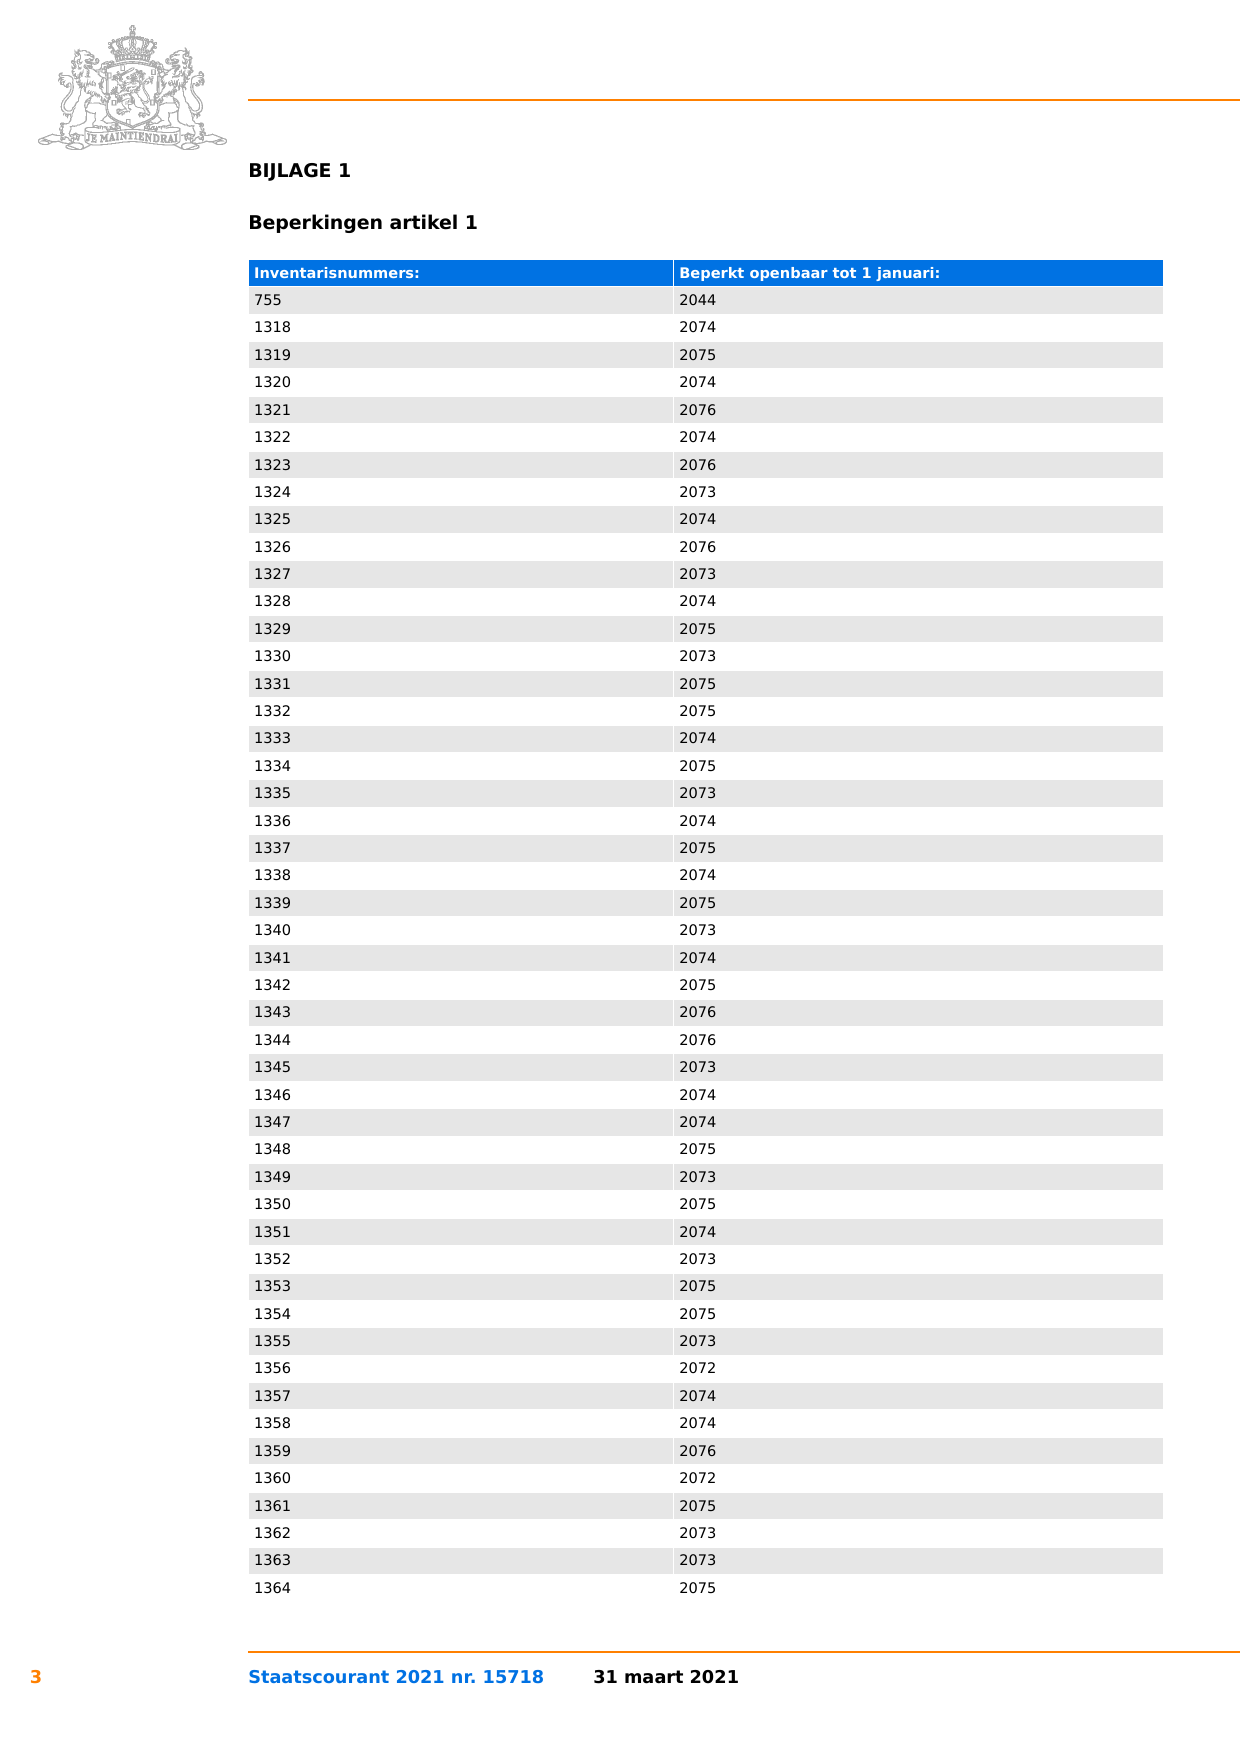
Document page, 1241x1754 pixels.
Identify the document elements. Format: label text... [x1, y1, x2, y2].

table_cell 1321 [249, 397, 673, 423]
table_cell 1362 [249, 1520, 673, 1546]
table_cell 1341 [249, 945, 673, 971]
table_cell 2075 [674, 753, 1163, 779]
table_cell 1358 [249, 1411, 673, 1437]
table_cell 2076 [674, 397, 1163, 423]
table_cell 2074 [674, 1383, 1163, 1409]
table_cell 2074 [674, 315, 1163, 341]
table_cell 2074 [674, 1082, 1163, 1108]
table_header Beperkt openbaar tot 1 januari: [674, 260, 1163, 286]
table_cell 2074 [674, 370, 1163, 396]
table_cell 2075 [674, 698, 1163, 724]
table_cell 2073 [674, 918, 1163, 944]
table_cell 2073 [674, 1328, 1163, 1355]
table_cell 2044 [674, 287, 1163, 314]
table_cell 1335 [249, 780, 673, 807]
table_cell 1332 [249, 698, 673, 724]
table_cell 1355 [249, 1328, 673, 1355]
picture [38, 25, 227, 150]
table_cell 1344 [249, 1027, 673, 1053]
table_cell 2073 [674, 644, 1163, 670]
table_cell 2075 [674, 890, 1163, 916]
table_cell 1324 [249, 479, 673, 505]
table_cell 2074 [674, 1109, 1163, 1136]
subtitle BIJLAGE 1 [248, 160, 1163, 182]
table_cell 1348 [249, 1137, 673, 1163]
table_cell 2074 [674, 424, 1163, 451]
table_cell 1318 [249, 315, 673, 341]
table_cell 1359 [249, 1438, 673, 1464]
table_cell 1352 [249, 1246, 673, 1272]
table_cell 2076 [674, 452, 1163, 478]
table_cell 1336 [249, 808, 673, 834]
table_cell 2076 [674, 1027, 1163, 1053]
table_cell 1350 [249, 1191, 673, 1218]
table_cell 1322 [249, 424, 673, 451]
table_cell 2073 [674, 780, 1163, 807]
table_cell 1327 [249, 561, 673, 588]
table_cell 1330 [249, 644, 673, 670]
table_cell 1361 [249, 1493, 673, 1519]
table_cell 1343 [249, 1000, 673, 1026]
table_cell 2076 [674, 1438, 1163, 1464]
table_header Inventarisnummers: [249, 260, 673, 286]
table_cell 1328 [249, 589, 673, 615]
table_cell 2075 [674, 671, 1163, 697]
subtitle Beperkingen artikel 1 [248, 212, 1163, 234]
table_cell 1320 [249, 370, 673, 396]
table_cell 1340 [249, 918, 673, 944]
table_cell 2075 [674, 616, 1163, 642]
table_cell 1360 [249, 1465, 673, 1492]
table_cell 2072 [674, 1356, 1163, 1382]
table_cell 2074 [674, 726, 1163, 752]
table_cell 1346 [249, 1082, 673, 1108]
table_cell 2072 [674, 1465, 1163, 1492]
table_cell 2074 [674, 589, 1163, 615]
table_cell 2075 [674, 1301, 1163, 1327]
table_cell 755 [249, 287, 673, 314]
table_cell 2073 [674, 1054, 1163, 1081]
table_cell 1364 [249, 1575, 673, 1601]
table_cell 2074 [674, 1411, 1163, 1437]
table_cell 1331 [249, 671, 673, 697]
table_cell 2073 [674, 1520, 1163, 1546]
table_cell 1357 [249, 1383, 673, 1409]
table_cell 1356 [249, 1356, 673, 1382]
table_cell 2076 [674, 534, 1163, 560]
table_cell 1334 [249, 753, 673, 779]
table_cell 2074 [674, 506, 1163, 533]
table_cell 1339 [249, 890, 673, 916]
table_cell 2075 [674, 1274, 1163, 1300]
table_cell 2073 [674, 1164, 1163, 1190]
table_cell 1325 [249, 506, 673, 533]
table_cell 2073 [674, 479, 1163, 505]
table_cell 2076 [674, 1000, 1163, 1026]
table_cell 2075 [674, 1575, 1163, 1601]
table_cell 2073 [674, 1548, 1163, 1574]
table_cell 1323 [249, 452, 673, 478]
table_cell 1326 [249, 534, 673, 560]
table_cell 2073 [674, 1246, 1163, 1272]
table_cell 1345 [249, 1054, 673, 1081]
table_cell 1342 [249, 972, 673, 998]
table_cell 2074 [674, 945, 1163, 971]
table_cell 1347 [249, 1109, 673, 1136]
table_cell 1338 [249, 863, 673, 889]
table_cell 1351 [249, 1219, 673, 1245]
table_cell 1363 [249, 1548, 673, 1574]
table_cell 2073 [674, 561, 1163, 588]
table_cell 1337 [249, 835, 673, 862]
table_cell 2075 [674, 1493, 1163, 1519]
table_cell 2074 [674, 863, 1163, 889]
table_cell 2075 [674, 972, 1163, 998]
table_cell 1353 [249, 1274, 673, 1300]
table_cell 1333 [249, 726, 673, 752]
table_cell 2075 [674, 1137, 1163, 1163]
table_cell 2074 [674, 1219, 1163, 1245]
table_cell 2074 [674, 808, 1163, 834]
table_cell 1319 [249, 342, 673, 368]
table_cell 1329 [249, 616, 673, 642]
table_cell 1349 [249, 1164, 673, 1190]
table_cell 2075 [674, 1191, 1163, 1218]
table_cell 1354 [249, 1301, 673, 1327]
table_cell 2075 [674, 342, 1163, 368]
table_cell 2075 [674, 835, 1163, 862]
